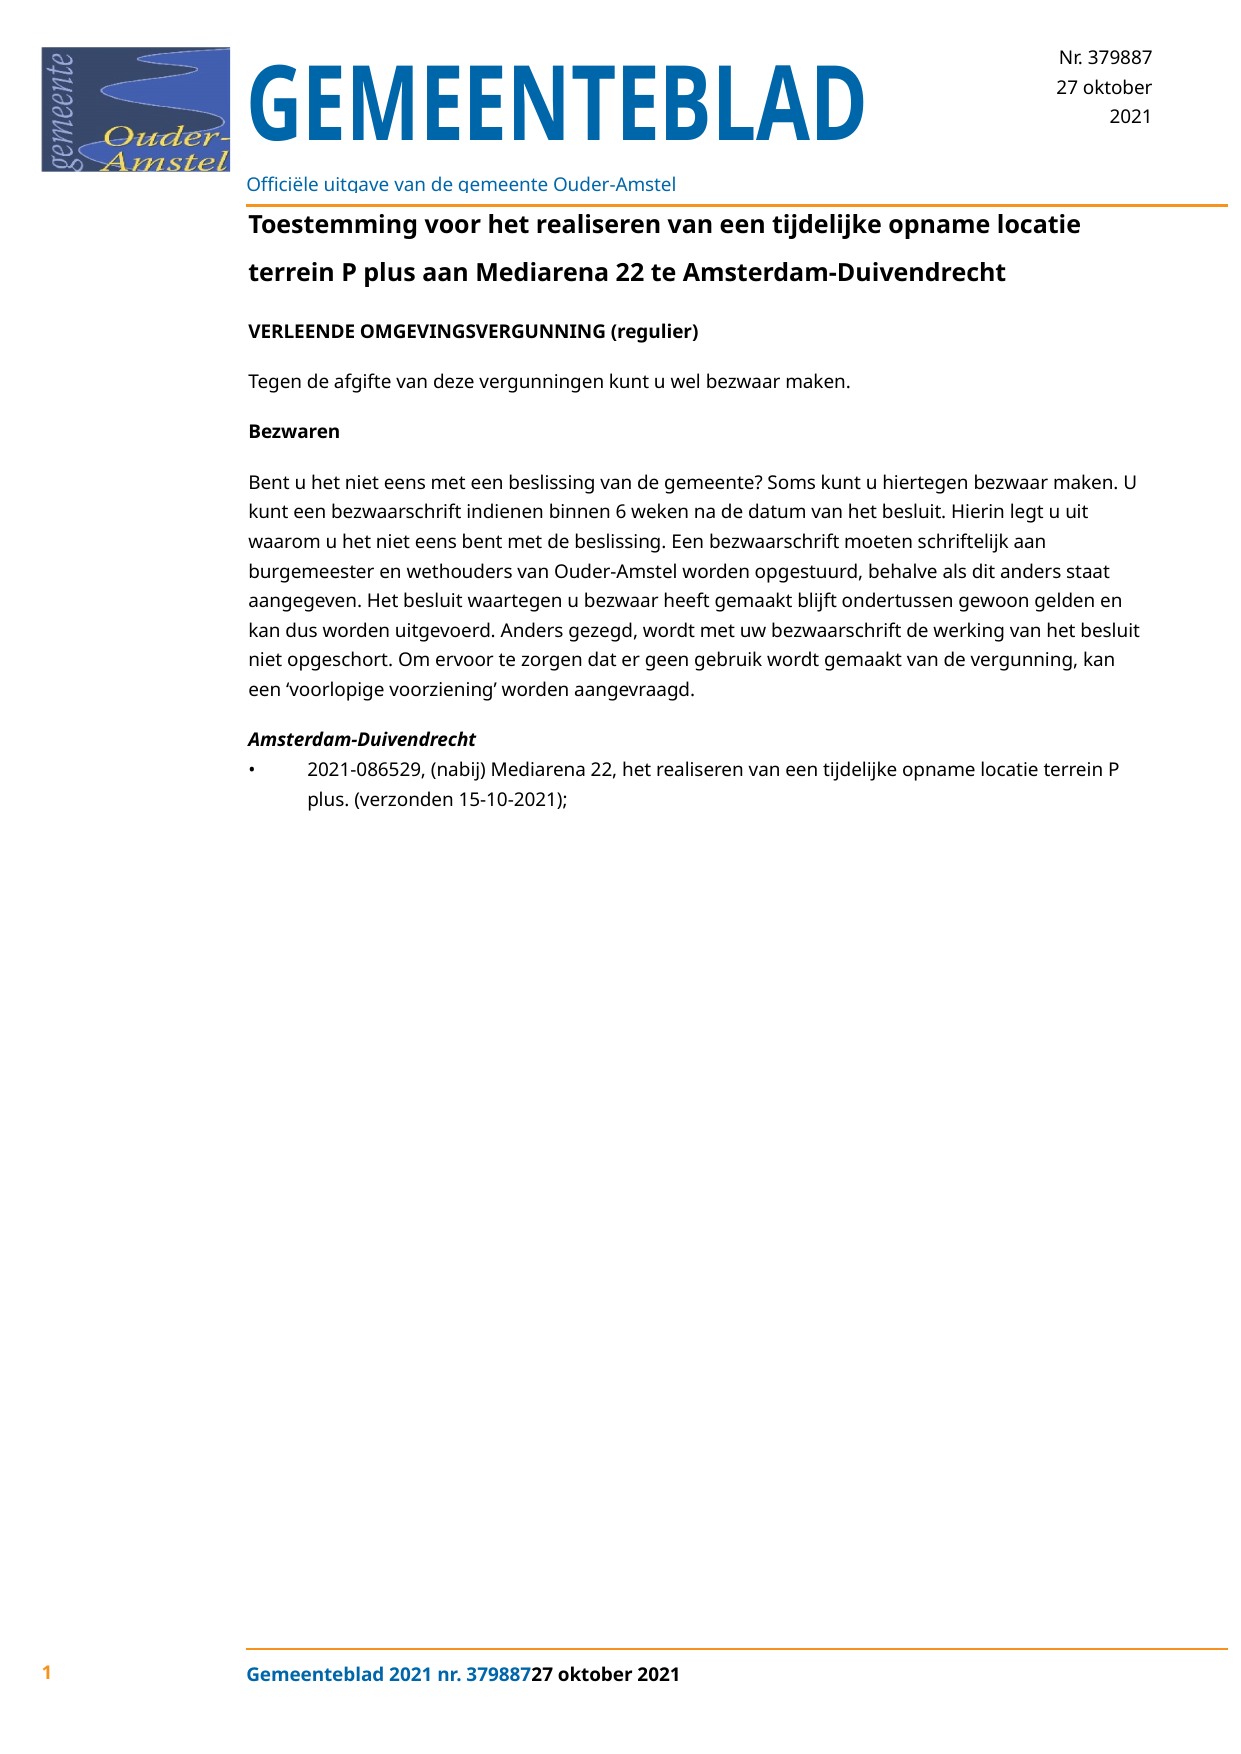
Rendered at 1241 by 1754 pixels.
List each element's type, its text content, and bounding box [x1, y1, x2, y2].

text Tegen de afgifte van deze vergunningen kunt u wel bezwaar maken. [248, 368, 1152, 394]
picture [41, 47, 231, 172]
text Amsterdam-Duivendrecht [248, 727, 1152, 752]
text Toestemming voor het realiseren van een tijdelijke opname locatie terrein P plus aan Mediarena 22 te Amsterdam-Duivendrecht [248, 207, 1152, 288]
text Bezwaren [248, 419, 1152, 444]
text VERLEENDE OMGEVINGSVERGUNNING (regulier) [248, 318, 1152, 344]
text Bent u het niet eens met een beslissing van de gemeente? Soms kunt u hiertegen bezwaar maken. U kunt een bezwaarschrift indienen binnen 6 weken na de datum van het besluit. Hierin legt u uit waarom u het niet eens bent met de beslissing. Een bezwaarschrift moeten schriftelijk aan burgemeester en wethouders van Ouder-Amstel worden opgestuurd, behalve als dit anders staat aangegeven. Het besluit waartegen u bezwaar heeft gemaakt blijft ondertussen gewoon gelden en kan dus worden uitgevoerd. Anders gezegd, wordt met uw bezwaarschrift de werking van het besluit niet opgeschort. Om ervoor te zorgen dat er geen gebruik wordt gemaakt van de vergunning, kan een ‘voorlopige voorziening’ worden aangevraagd. [248, 469, 1152, 702]
list 2021-086529, (nabij) Mediarena 22, het realiseren van een tijdelijke opname locatie terrein P plus. (verzonden 15-10-2021); [248, 756, 1152, 812]
